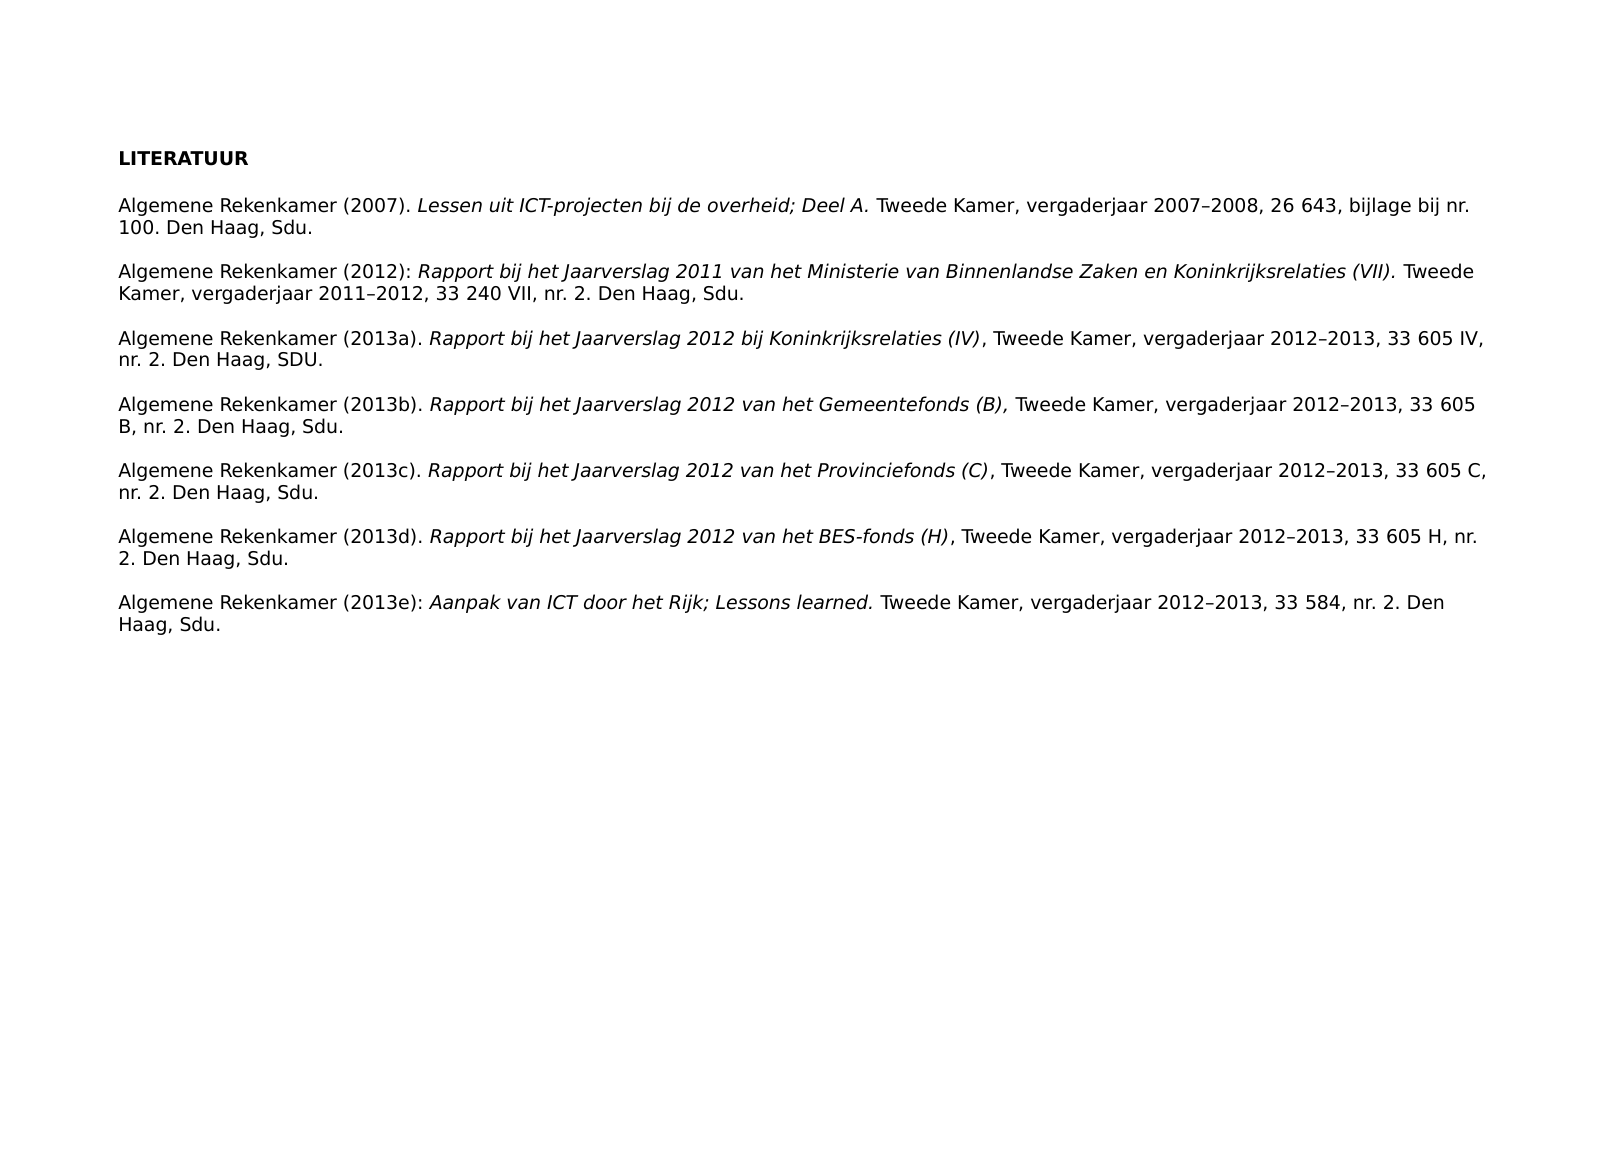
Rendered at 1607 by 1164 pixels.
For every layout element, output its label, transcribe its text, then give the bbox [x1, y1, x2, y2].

text Algemene Rekenkamer (2013a). Rapport bij het Jaarverslag 2012 bij Koninkrijksrelaties (IV), Tweede Kamer, vergaderjaar 2012–2013, 33 605 IV, nr. 2. Den Haag, SDU. [118, 327, 1488, 371]
text Algemene Rekenkamer (2013d). Rapport bij het Jaarverslag 2012 van het BES-fonds (H), Tweede Kamer, vergaderjaar 2012–2013, 33 605 H, nr. 2. Den Haag, Sdu. [118, 526, 1488, 570]
subtitle LITERATUUR [118, 148, 1488, 170]
text Algemene Rekenkamer (2013b). Rapport bij het Jaarverslag 2012 van het Gemeentefonds (B), Tweede Kamer, vergaderjaar 2012–2013, 33 605 B, nr. 2. Den Haag, Sdu. [118, 393, 1488, 437]
text Algemene Rekenkamer (2013c). Rapport bij het Jaarverslag 2012 van het Provinciefonds (C), Tweede Kamer, vergaderjaar 2012–2013, 33 605 C, nr. 2. Den Haag, Sdu. [118, 460, 1488, 504]
text Algemene Rekenkamer (2012): Rapport bij het Jaarverslag 2011 van het Ministerie van Binnenlandse Zaken en Koninkrijksrelaties (VII). Tweede Kamer, vergaderjaar 2011–2012, 33 240 VII, nr. 2. Den Haag, Sdu. [118, 261, 1488, 305]
text Algemene Rekenkamer (2007). Lessen uit ICT-projecten bij de overheid; Deel A. Tweede Kamer, vergaderjaar 2007–2008, 26 643, bijlage bij nr. 100. Den Haag, Sdu. [118, 195, 1488, 239]
text Algemene Rekenkamer (2013e): Aanpak van ICT door het Rijk; Lessons learned. Tweede Kamer, vergaderjaar 2012–2013, 33 584, nr. 2. Den Haag, Sdu. [118, 592, 1488, 636]
